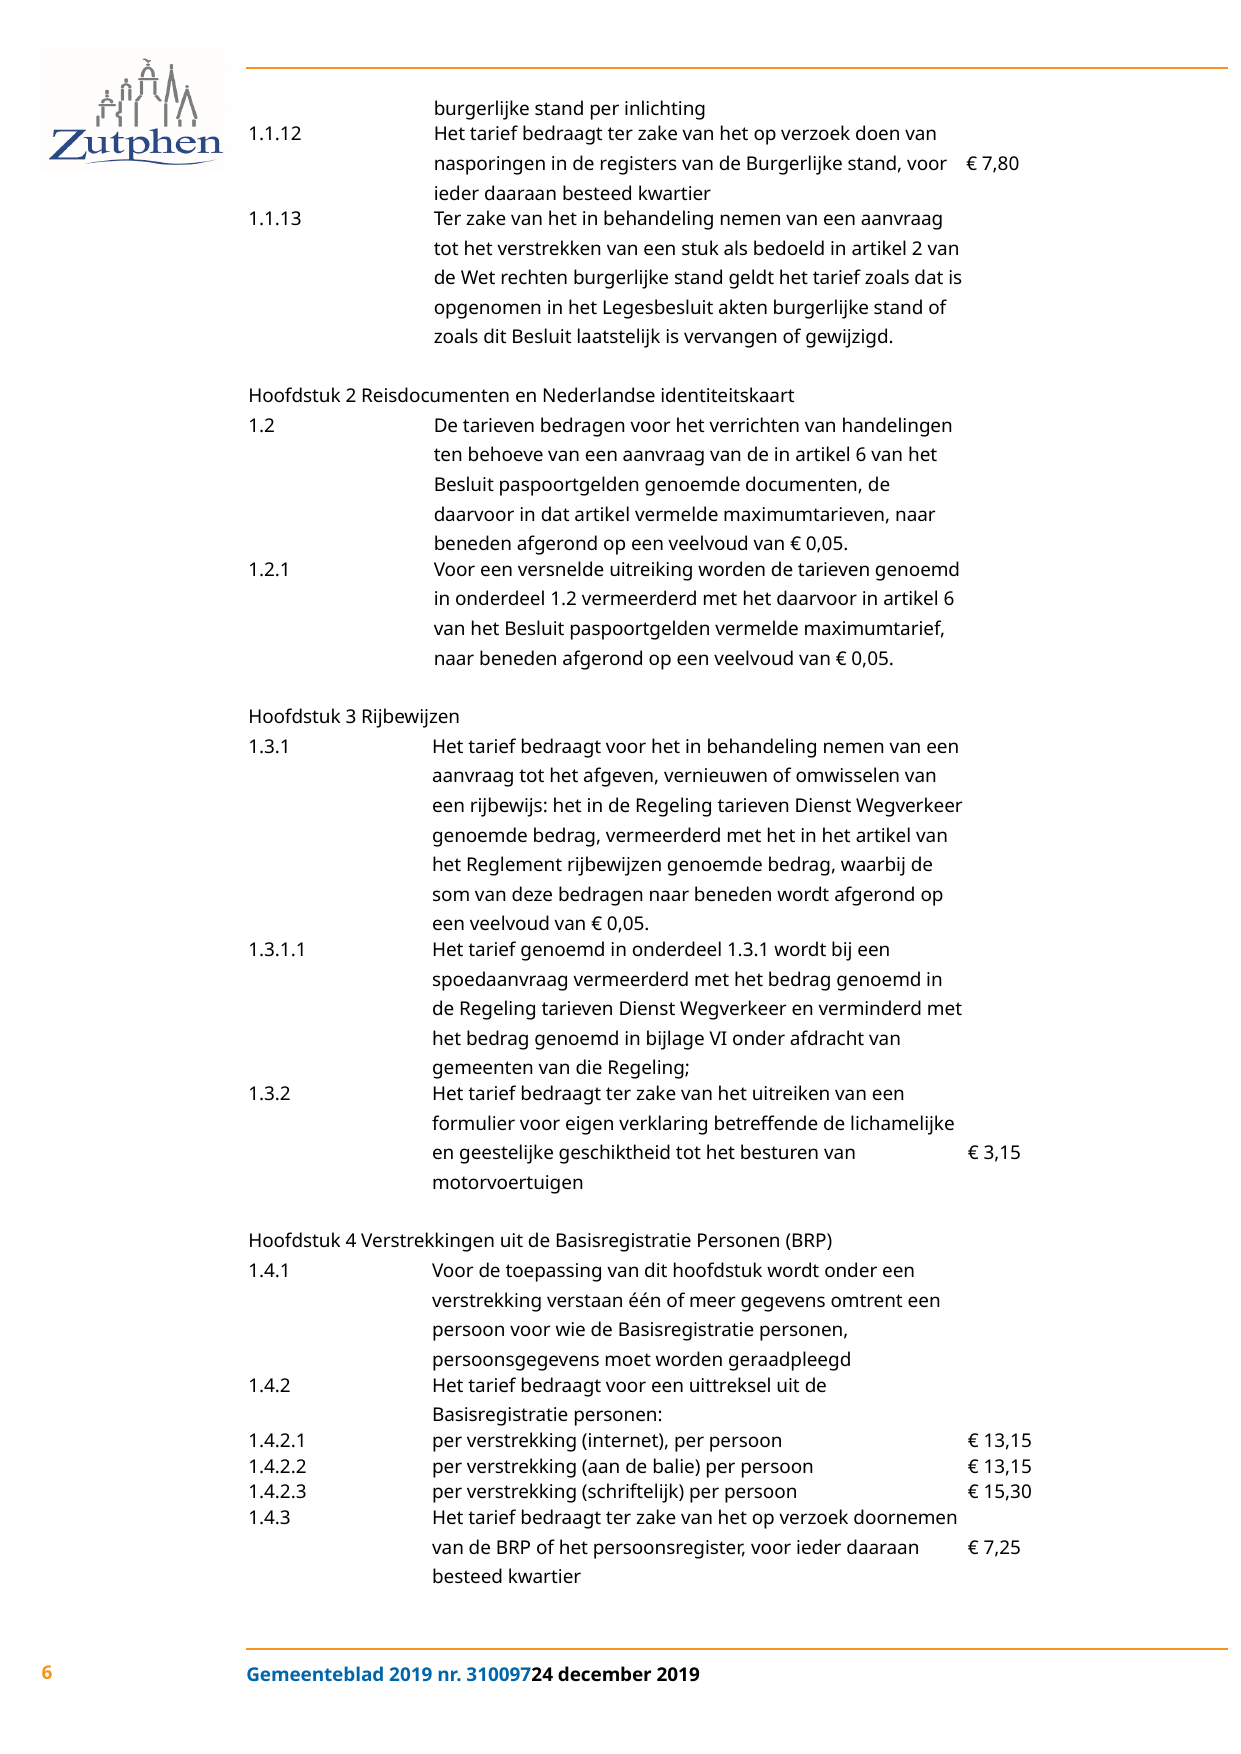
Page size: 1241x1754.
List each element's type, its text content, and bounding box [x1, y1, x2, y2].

table_cell 1.1.13 [248, 205, 433, 349]
table_cell [968, 1372, 1152, 1427]
table_cell 1.4.3 [248, 1504, 432, 1589]
table_header De tarieven bedragen voor het verrichten van handelingen ten behoeve van een aanvraag van de in artikel 6 van het Besluit paspoortgelden genoemde documenten, de daarvoor in dat artikel vermelde maximumtarieven, naar beneden afgerond op een veelvoud van € 0,05. [434, 412, 966, 556]
table_header 1.3.1 [248, 733, 432, 936]
table_cell burgerlijke stand per inlichting [434, 95, 966, 121]
table_cell per verstrekking (aan de balie) per persoon [432, 1453, 968, 1478]
table_cell 1.1.12 [248, 121, 433, 205]
table_header 1.2 [248, 412, 433, 556]
table_header [968, 733, 1152, 936]
table_header Voor de toepassing van dit hoofdstuk wordt onder een verstrekking verstaan één of meer gegevens omtrent een persoon voor wie de Basisregistratie personen, persoonsgegevens moet worden geraadpleegd [432, 1257, 968, 1372]
table_cell Het tarief bedraagt ter zake van het op verzoek doornemen van de BRP of het persoonsregister, voor ieder daaraan besteed kwartier [432, 1504, 968, 1589]
table_cell € 7,80 [966, 121, 1152, 205]
table_header Het tarief bedraagt voor het in behandeling nemen van een aanvraag tot het afgeven, vernieuwen of omwisselen van een rijbewijs: het in de Regeling tarieven Dienst Wegverkeer genoemde bedrag, vermeerderd met het in het artikel van het Reglement rijbewijzen genoemde bedrag, waarbij de som van deze bedragen naar beneden wordt afgerond op een veelvoud van € 0,05. [432, 733, 968, 936]
table_cell Het tarief bedraagt ter zake van het uitreiken van een formulier voor eigen verklaring betreffende de lichamelijke en geestelijke geschiktheid tot het besturen van motorvoertuigen [432, 1080, 968, 1195]
table_cell [966, 95, 1152, 121]
table_cell € 13,15 [968, 1427, 1152, 1453]
table_cell 1.4.2.2 [248, 1453, 432, 1478]
table_cell € 3,15 [968, 1080, 1152, 1195]
table_cell 1.4.2 [248, 1372, 432, 1427]
table_cell 1.4.2.1 [248, 1427, 432, 1453]
table_cell 1.3.2 [248, 1080, 432, 1195]
table_cell € 13,15 [968, 1453, 1152, 1478]
table_cell 1.2.1 [248, 556, 433, 671]
table_header [968, 1257, 1152, 1372]
table_cell 1.3.1.1 [248, 936, 432, 1080]
table_cell 1.4.2.3 [248, 1479, 432, 1504]
table_cell Voor een versnelde uitreiking worden de tarieven genoemd in onderdeel 1.2 vermeerderd met het daarvoor in artikel 6 van het Besluit paspoortgelden vermelde maximumtarief, naar beneden afgerond op een veelvoud van € 0,05. [434, 556, 966, 671]
table_cell Ter zake van het in behandeling nemen van een aanvraag tot het verstrekken van een stuk als bedoeld in artikel 2 van de Wet rechten burgerlijke stand geldt het tarief zoals dat is opgenomen in het Legesbesluit akten burgerlijke stand of zoals dit Besluit laatstelijk is vervangen of gewijzigd. [434, 205, 966, 349]
table_cell Het tarief bedraagt voor een uittreksel uit de Basisregistratie personen: [432, 1372, 968, 1427]
table_cell Het tarief genoemd in onderdeel 1.3.1 wordt bij een spoedaanvraag vermeerderd met het bedrag genoemd in de Regeling tarieven Dienst Wegverkeer en verminderd met het bedrag genoemd in bijlage VI onder afdracht van gemeenten van die Regeling; [432, 936, 968, 1080]
table_cell € 15,30 [968, 1479, 1152, 1504]
table_cell [968, 936, 1152, 1080]
text Hoofdstuk 3 Rijbewijzen [248, 703, 1152, 729]
table_cell Het tarief bedraagt ter zake van het op verzoek doen van nasporingen in de registers van de Burgerlijke stand, voor ieder daaraan besteed kwartier [434, 121, 966, 205]
table_header 1.4.1 [248, 1257, 432, 1372]
table_cell per verstrekking (schriftelijk) per persoon [432, 1479, 968, 1504]
table_cell € 7,25 [968, 1504, 1152, 1589]
table_cell [248, 95, 433, 121]
text Hoofdstuk 2 Reisdocumenten en Nederlandse identiteitskaart [248, 382, 1152, 408]
table_cell [966, 205, 1152, 349]
table_header [966, 412, 1152, 556]
text Hoofdstuk 4 Verstrekkingen uit de Basisregistratie Personen (BRP) [248, 1228, 1152, 1253]
picture [41, 47, 231, 172]
table_cell per verstrekking (internet), per persoon [432, 1427, 968, 1453]
table_cell [966, 556, 1152, 671]
